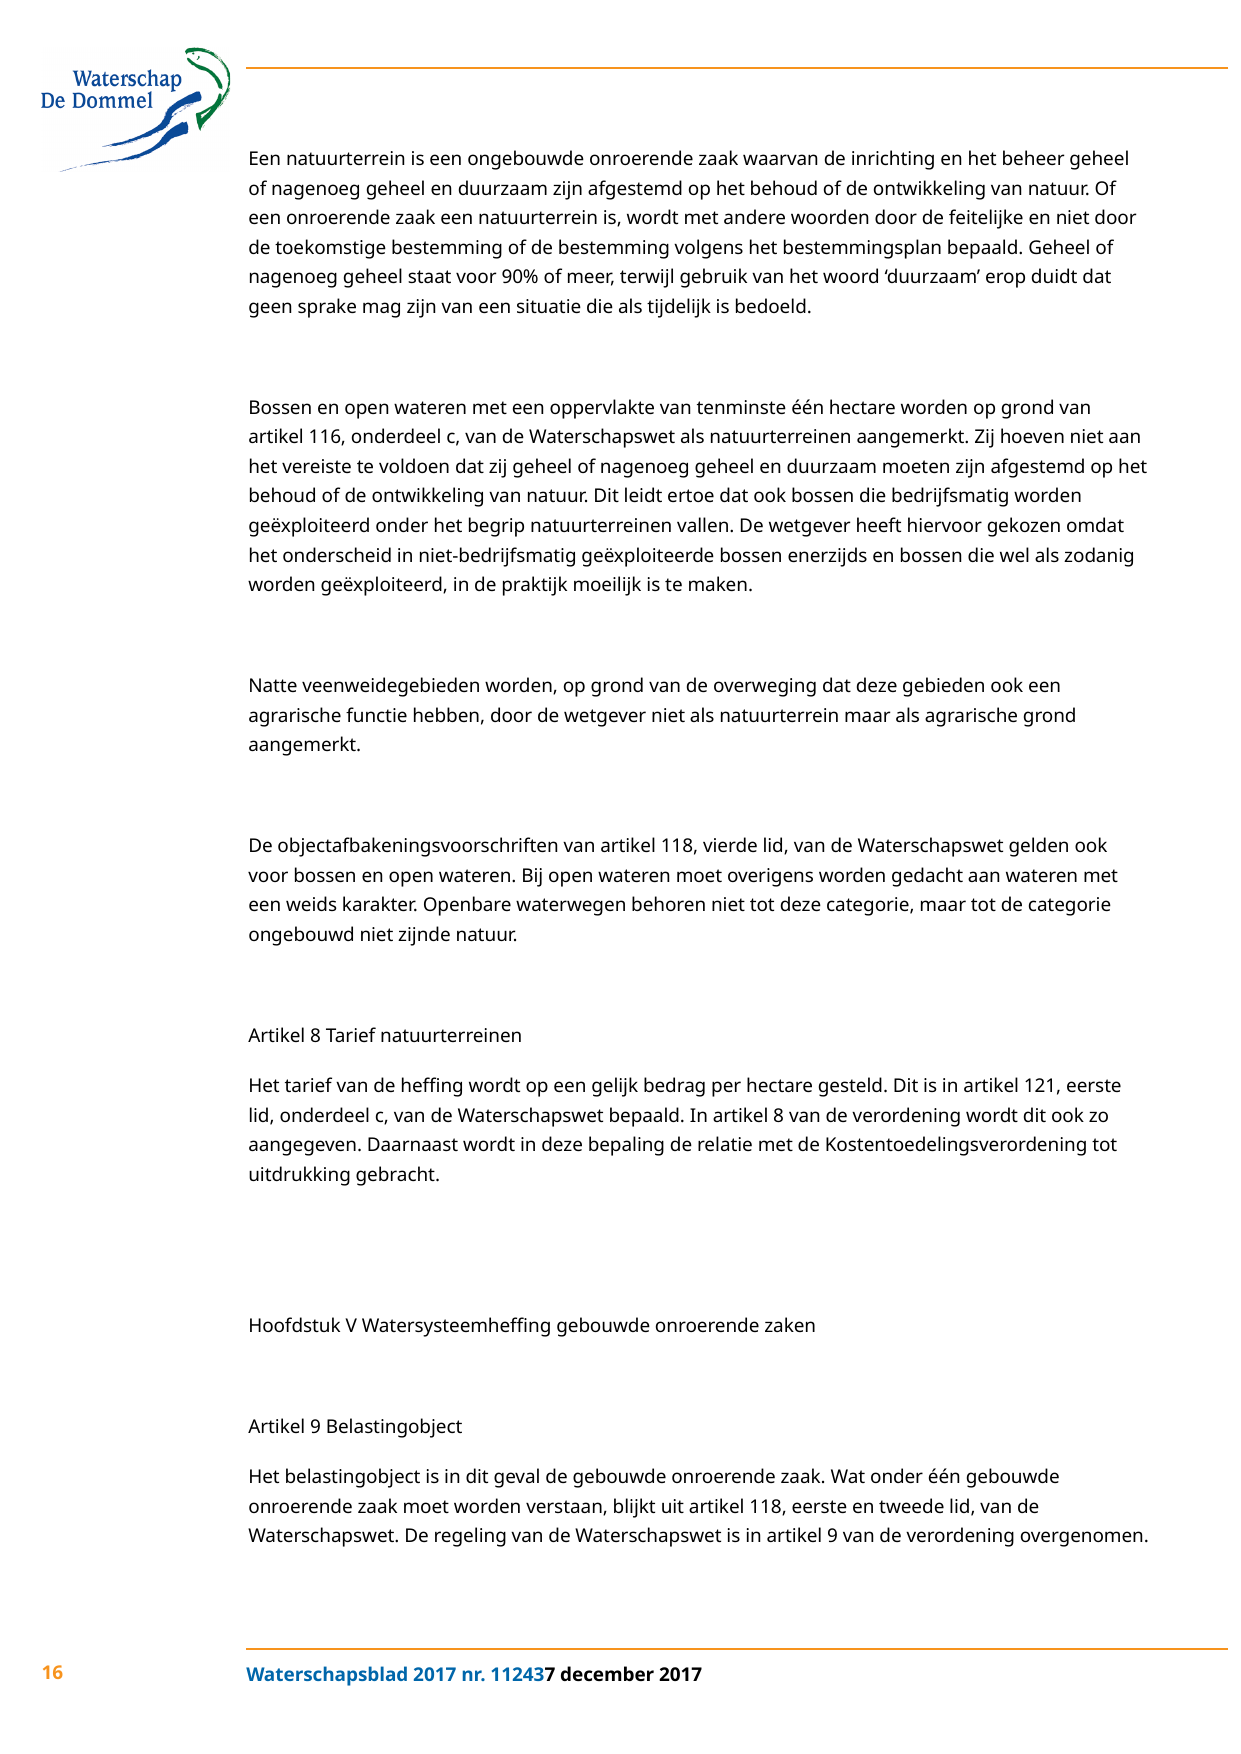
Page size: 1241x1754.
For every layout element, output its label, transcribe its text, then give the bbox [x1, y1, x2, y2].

picture [41, 47, 231, 172]
text Bossen en open wateren met een oppervlakte van tenminste één hectare worden op grond van artikel 116, onderdeel c, van de Waterschapswet als natuurterreinen aangemerkt. Zij hoeven niet aan het vereiste te voldoen dat zij geheel of nagenoeg geheel en duurzaam moeten zijn afgestemd op het behoud of de ontwikkeling van natuur. Dit leidt ertoe dat ook bossen die bedrijfsmatig worden geëxploiteerd onder het begrip natuurterreinen vallen. De wetgever heeft hiervoor gekozen omdat het onderscheid in niet-bedrijfsmatig geëxploiteerde bossen enerzijds en bossen die wel als zodanig worden geëxploiteerd, in de praktijk moeilijk is te maken. [248, 394, 1152, 597]
text Een natuurterrein is een ongebouwde onroerende zaak waarvan de inrichting en het beheer geheel of nagenoeg geheel en duurzaam zijn afgestemd op het behoud of de ontwikkeling van natuur. Of een onroerende zaak een natuurterrein is, wordt met andere woorden door de feitelijke en niet door de toekomstige bestemming of de bestemming volgens het bestemmingsplan bepaald. Geheel of nagenoeg geheel staat voor 90% of meer, terwijl gebruik van het woord ‘duurzaam’ erop duidt dat geen sprake mag zijn van een situatie die als tijdelijk is bedoeld. [248, 145, 1152, 319]
text Het tarief van de heffing wordt op een gelijk bedrag per hectare gesteld. Dit is in artikel 121, eerste lid, onderdeel c, van de Waterschapswet bepaald. In artikel 8 van de verordening wordt dit ook zo aangegeven. Daarnaast wordt in deze bepaling de relatie met de Kostentoedelingsverordening tot uitdrukking gebracht. [248, 1072, 1152, 1187]
text Natte veenweidegebieden worden, op grond van de overweging dat deze gebieden ook een agrarische functie hebben, door de wetgever niet als natuurterrein maar als agrarische grond aangemerkt. [248, 672, 1152, 757]
text Artikel 9 Belastingobject [248, 1413, 1152, 1439]
text De objectafbakeningsvoorschriften van artikel 118, vierde lid, van de Waterschapswet gelden ook voor bossen en open wateren. Bij open wateren moet overigens worden gedacht aan wateren met een weids karakter. Openbare waterwegen behoren niet tot deze categorie, maar tot de categorie ongebouwd niet zijnde natuur. [248, 832, 1152, 947]
text Artikel 8 Tarief natuurterreinen [248, 1022, 1152, 1048]
text Hoofdstuk V Watersysteemheffing gebouwde onroerende zaken [248, 1312, 1152, 1338]
text Het belastingobject is in dit geval de gebouwde onroerende zaak. Wat onder één gebouwde onroerende zaak moet worden verstaan, blijkt uit artikel 118, eerste en tweede lid, van de Waterschapswet. De regeling van de Waterschapswet is in artikel 9 van de verordening overgenomen. [248, 1463, 1152, 1548]
